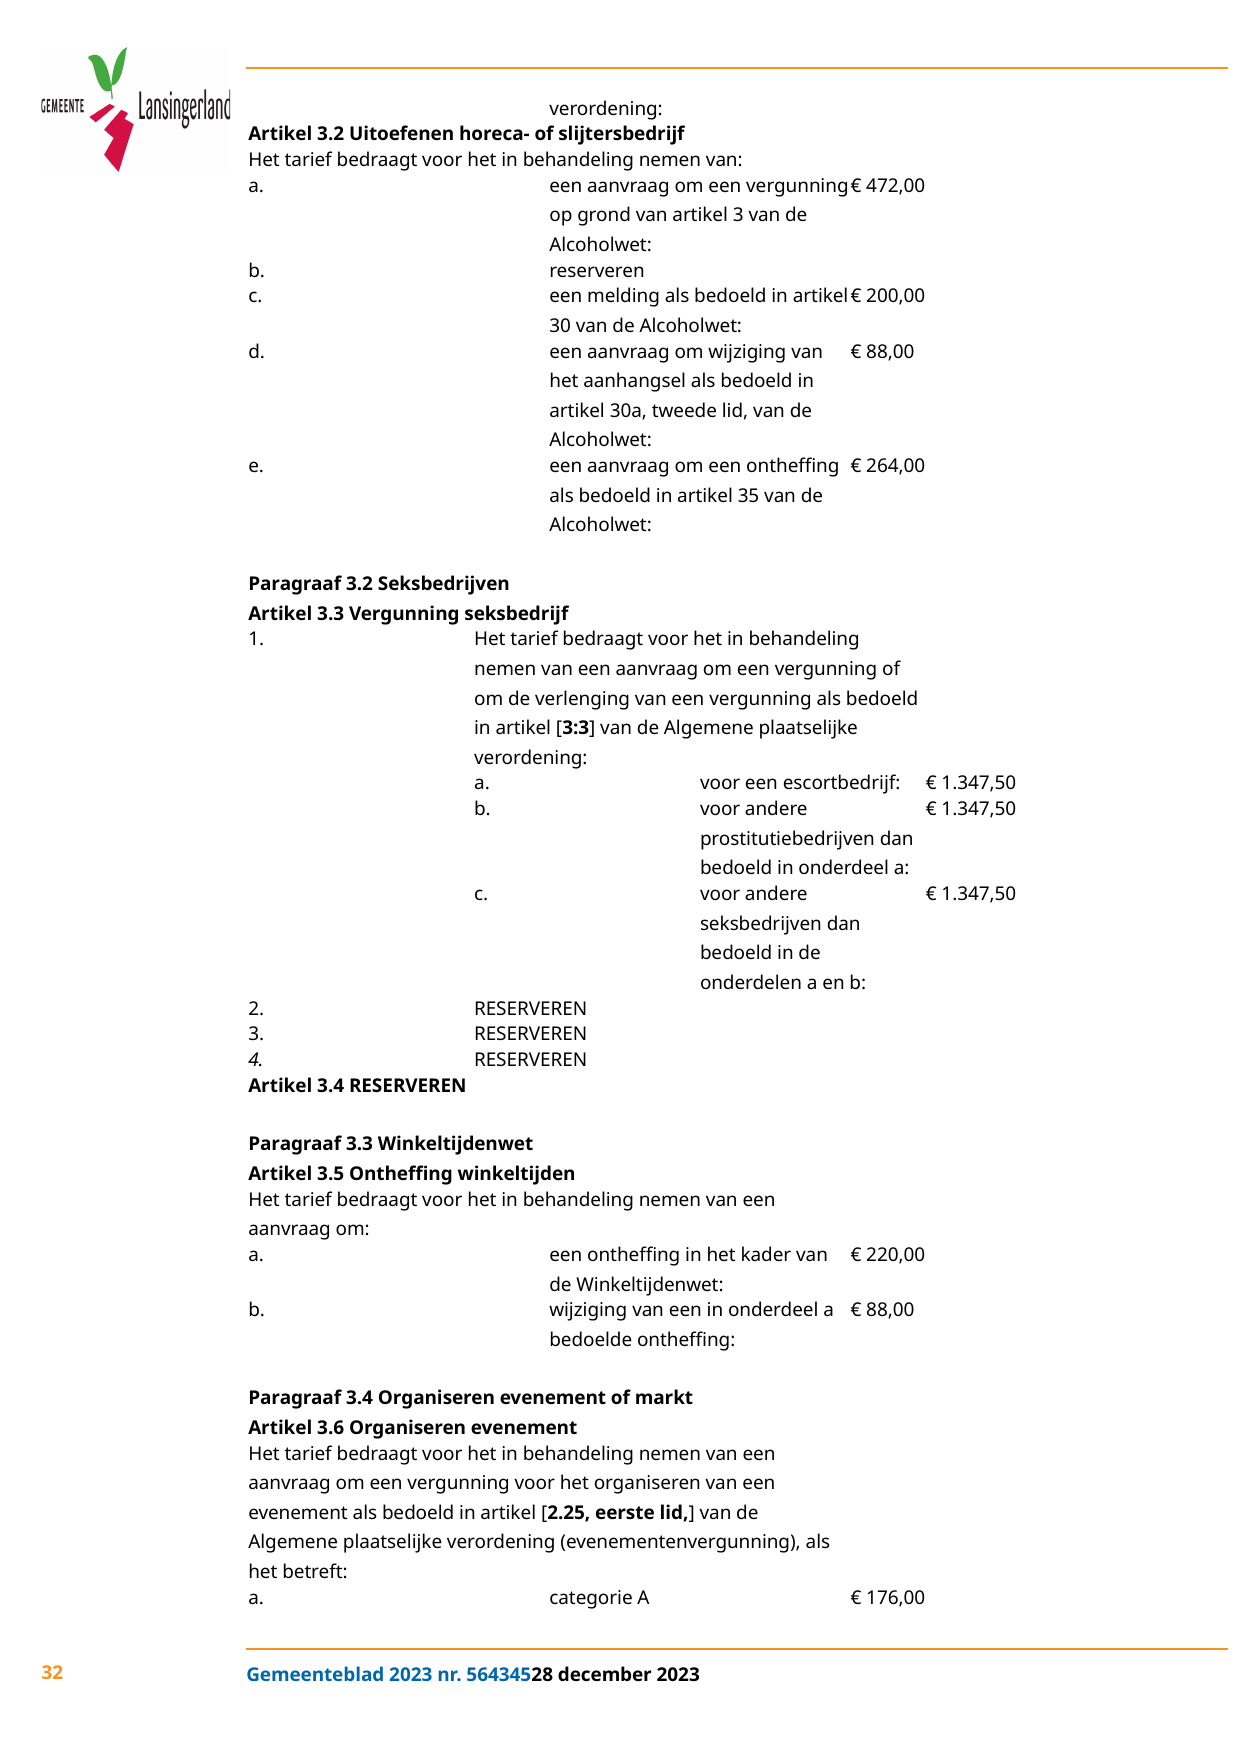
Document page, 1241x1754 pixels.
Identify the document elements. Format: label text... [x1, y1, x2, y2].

table_cell [850, 121, 1152, 146]
table_cell € 88,00 [850, 1296, 1152, 1352]
table_cell a. [248, 1241, 549, 1296]
table_cell [248, 770, 474, 795]
table_cell e. [248, 453, 549, 537]
table_cell a. [248, 172, 549, 257]
text Paragraaf 3.4 Organiseren evenement of markt [248, 1384, 1152, 1410]
table_header [850, 1160, 1152, 1186]
table_cell [850, 95, 1152, 121]
table_cell [248, 95, 549, 121]
table_cell een aanvraag om een vergunning op grond van artikel 3 van de Alcoholwet: [549, 172, 850, 257]
table_cell reserveren [549, 257, 850, 283]
table_cell € 472,00 [850, 172, 1152, 257]
table_cell voor een escortbedrijf: [700, 770, 926, 795]
picture [41, 47, 231, 172]
table_cell d. [248, 338, 549, 452]
table_cell b. [248, 1296, 549, 1352]
table_cell [248, 880, 474, 995]
text Paragraaf 3.2 Seksbedrijven [248, 570, 1152, 596]
table_cell Het tarief bedraagt voor het in behandeling nemen van: [248, 146, 850, 172]
table_cell b. [474, 795, 700, 880]
table_cell Artikel 3.4 RESERVEREN [248, 1072, 926, 1098]
table_cell c. [248, 283, 549, 338]
table_cell [850, 257, 1152, 283]
table_cell € 220,00 [850, 1241, 1152, 1296]
table_cell Artikel 3.2 Uitoefenen horeca- of slijtersbedrijf [248, 121, 850, 146]
table_cell € 1.347,50 [926, 795, 1152, 880]
table_cell RESERVEREN [474, 1020, 926, 1046]
table_cell [926, 1072, 1152, 1098]
table_cell € 200,00 [850, 283, 1152, 338]
table_cell voor andere seksbedrijven dan bedoeld in de onderdelen a en b: [700, 880, 926, 995]
table_cell 2. [248, 995, 474, 1020]
table_cell c. [474, 880, 700, 995]
table_cell € 176,00 [850, 1584, 1152, 1610]
table_cell RESERVEREN [474, 1046, 926, 1072]
table_header [850, 1414, 1152, 1440]
table_cell RESERVEREN [474, 995, 1152, 1020]
table_cell verordening: [549, 95, 850, 121]
table_cell een aanvraag om wijziging van het aanhangsel als bedoeld in artikel 30a, tweede lid, van de Alcoholwet: [549, 338, 850, 452]
table_cell [850, 146, 1152, 172]
table_cell [926, 1046, 1152, 1072]
table_cell € 1.347,50 [926, 770, 1152, 795]
table_cell wijziging van een in onderdeel a bedoelde ontheffing: [549, 1296, 850, 1352]
table_header [926, 600, 1152, 626]
table_cell [926, 1020, 1152, 1046]
table_cell een aanvraag om een ontheffing als bedoeld in artikel 35 van de Alcoholwet: [549, 453, 850, 537]
table_cell € 88,00 [850, 338, 1152, 452]
table_cell voor andere prostitutiebedrijven dan bedoeld in onderdeel a: [700, 795, 926, 880]
table_cell categorie A [549, 1584, 850, 1610]
table_header Artikel 3.5 Ontheffing winkeltijden [248, 1160, 850, 1186]
table_cell a. [474, 770, 700, 795]
table_cell Het tarief bedraagt voor het in behandeling nemen van een aanvraag om een vergunning voor het organiseren van een evenement als bedoeld in artikel [2.25, eerste lid,] van de Algemene plaatselijke verordening (evenementenvergunning), als het betreft: [248, 1440, 850, 1584]
table_cell [850, 1186, 1152, 1241]
table_header Artikel 3.3 Vergunning seksbedrijf [248, 600, 926, 626]
table_cell 4. [248, 1046, 474, 1072]
table_cell b. [248, 257, 549, 283]
table_cell 1. [248, 626, 474, 769]
table_cell [926, 626, 1152, 769]
table_cell een melding als bedoeld in artikel 30 van de Alcoholwet: [549, 283, 850, 338]
text Paragraaf 3.3 Winkeltijdenwet [248, 1130, 1152, 1156]
table_cell Het tarief bedraagt voor het in behandeling nemen van een aanvraag om: [248, 1186, 850, 1241]
table_cell a. [248, 1584, 549, 1610]
table_cell [850, 1440, 1152, 1584]
table_cell € 1.347,50 [926, 880, 1152, 995]
table_cell een ontheffing in het kader van de Winkeltijdenwet: [549, 1241, 850, 1296]
table_cell 3. [248, 1020, 474, 1046]
table_cell € 264,00 [850, 453, 1152, 537]
table_header Artikel 3.6 Organiseren evenement [248, 1414, 850, 1440]
table_cell Het tarief bedraagt voor het in behandeling nemen van een aanvraag om een vergunning of om de verlenging van een vergunning als bedoeld in artikel [3:3] van de Algemene plaatselijke verordening: [474, 626, 926, 769]
table_cell [248, 795, 474, 880]
